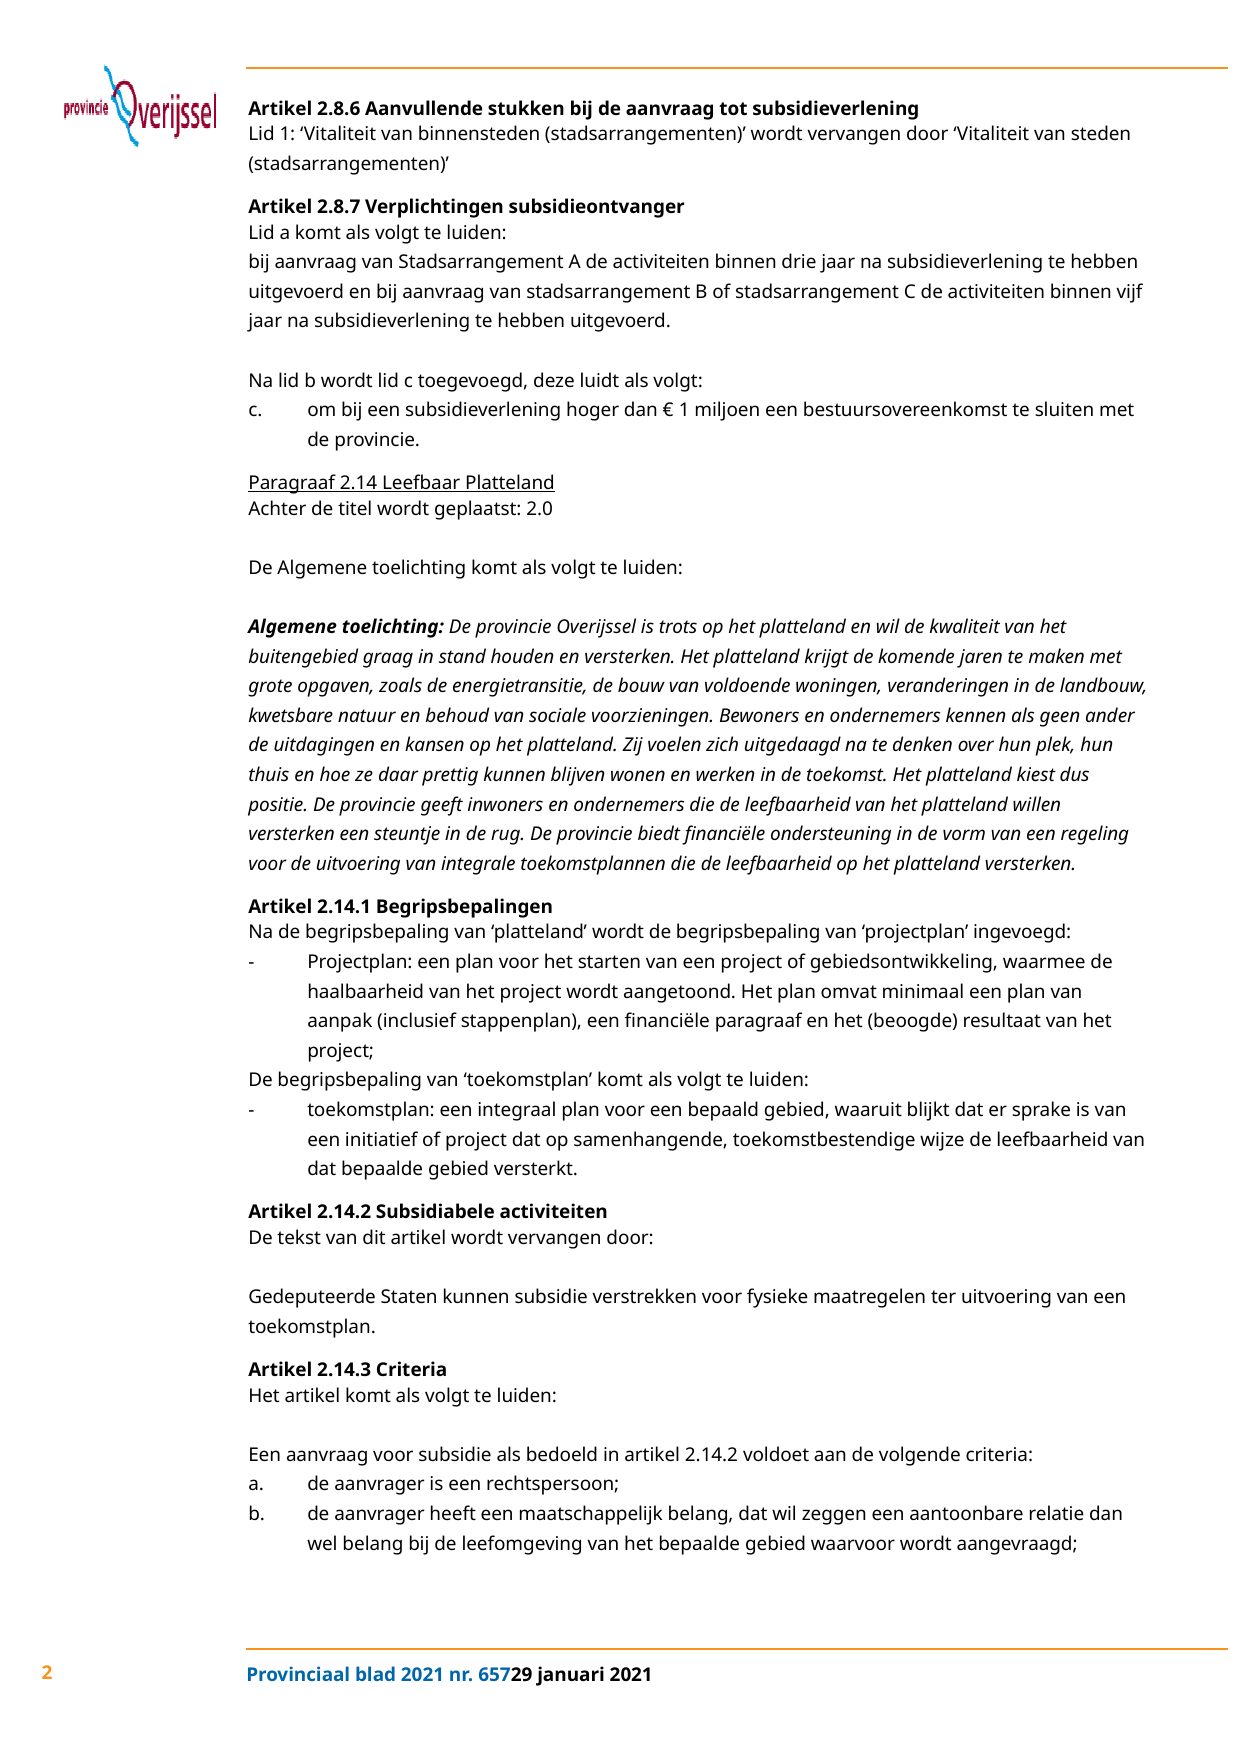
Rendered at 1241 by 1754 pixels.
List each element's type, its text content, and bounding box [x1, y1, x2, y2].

text Artikel 2.8.7 Verplichtingen subsidieontvanger [248, 193, 1152, 219]
text Het artikel komt als volgt te luiden: [248, 1382, 1152, 1408]
text Artikel 2.14.3 Criteria [248, 1356, 1152, 1382]
picture [41, 47, 231, 172]
text Artikel 2.14.1 Begripsbepalingen [248, 893, 1152, 919]
text Na de begripsbepaling van ‘platteland’ wordt de begripsbepaling van ‘projectplan’ ingevoegd: [248, 919, 1152, 944]
list de aanvrager heeft een maatschappelijk belang, dat wil zeggen een aantoonbare relatie dan wel belang bij de leefomgeving van het bepaalde gebied waarvoor wordt aangevraagd; [248, 1500, 1152, 1556]
list om bij een subsidieverlening hoger dan € 1 miljoen een bestuursovereenkomst te sluiten met de provincie. [248, 396, 1152, 452]
text Lid a komt als volgt te luiden: [248, 219, 1152, 245]
text De Algemene toelichting komt als volgt te luiden: [248, 554, 1152, 580]
list toekomstplan: een integraal plan voor een bepaald gebied, waaruit blijkt dat er sprake is van een initiatief of project dat op samenhangende, toekomstbestendige wijze de leefbaarheid van dat bepaalde gebied versterkt. [248, 1096, 1152, 1181]
text Na lid b wordt lid c toegevoegd, deze luidt als volgt: [248, 367, 1152, 393]
text bij aanvraag van Stadsarrangement A de activiteiten binnen drie jaar na subsidieverlening te hebben uitgevoerd en bij aanvraag van stadsarrangement B of stadsarrangement C de activiteiten binnen vijf jaar na subsidieverlening te hebben uitgevoerd. [248, 248, 1152, 333]
text De tekst van dit artikel wordt vervangen door: [248, 1224, 1152, 1250]
text Artikel 2.8.6 Aanvullende stukken bij de aanvraag tot subsidieverlening [248, 95, 1152, 121]
text Lid 1: ‘Vitaliteit van binnensteden (stadsarrangementen)’ wordt vervangen door ‘Vitaliteit van steden (stadsarrangementen)’ [248, 121, 1152, 176]
text Achter de titel wordt geplaatst: 2.0 [248, 495, 1152, 521]
list de aanvrager is een rechtspersoon; [248, 1471, 1152, 1496]
text Paragraaf 2.14 Leefbaar Platteland [248, 469, 1152, 495]
text Gedeputeerde Staten kunnen subsidie verstrekken voor fysieke maatregelen ter uitvoering van een toekomstplan. [248, 1283, 1152, 1339]
text De begripsbepaling van ‘toekomstplan’ komt als volgt te luiden: [248, 1067, 1152, 1092]
list Projectplan: een plan voor het starten van een project of gebiedsontwikkeling, waarmee de haalbaarheid van het project wordt aangetoond. Het plan omvat minimaal een plan van aanpak (inclusief stappenplan), een financiële paragraaf en het (beoogde) resultaat van het project; [248, 948, 1152, 1063]
text Artikel 2.14.2 Subsidiabele activiteiten [248, 1198, 1152, 1224]
text Een aanvraag voor subsidie als bedoeld in artikel 2.14.2 voldoet aan de volgende criteria: [248, 1441, 1152, 1467]
text Algemene toelichting: De provincie Overijssel is trots op het platteland en wil de kwaliteit van het buitengebied graag in stand houden en versterken. Het platteland krijgt de komende jaren te maken met grote opgaven, zoals de energietransitie, de bouw van voldoende woningen, veranderingen in de landbouw, kwetsbare natuur en behoud van sociale voorzieningen. Bewoners en ondernemers kennen als geen ander de uitdagingen en kansen op het platteland. Zij voelen zich uitgedaagd na te denken over hun plek, hun thuis en hoe ze daar prettig kunnen blijven wonen en werken in de toekomst. Het platteland kiest dus positie. De provincie geeft inwoners en ondernemers die de leefbaarheid van het platteland willen versterken een steuntje in de rug. De provincie biedt financiële ondersteuning in de vorm van een regeling voor de uitvoering van integrale toekomstplannen die de leefbaarheid op het platteland versterken. [248, 613, 1152, 876]
